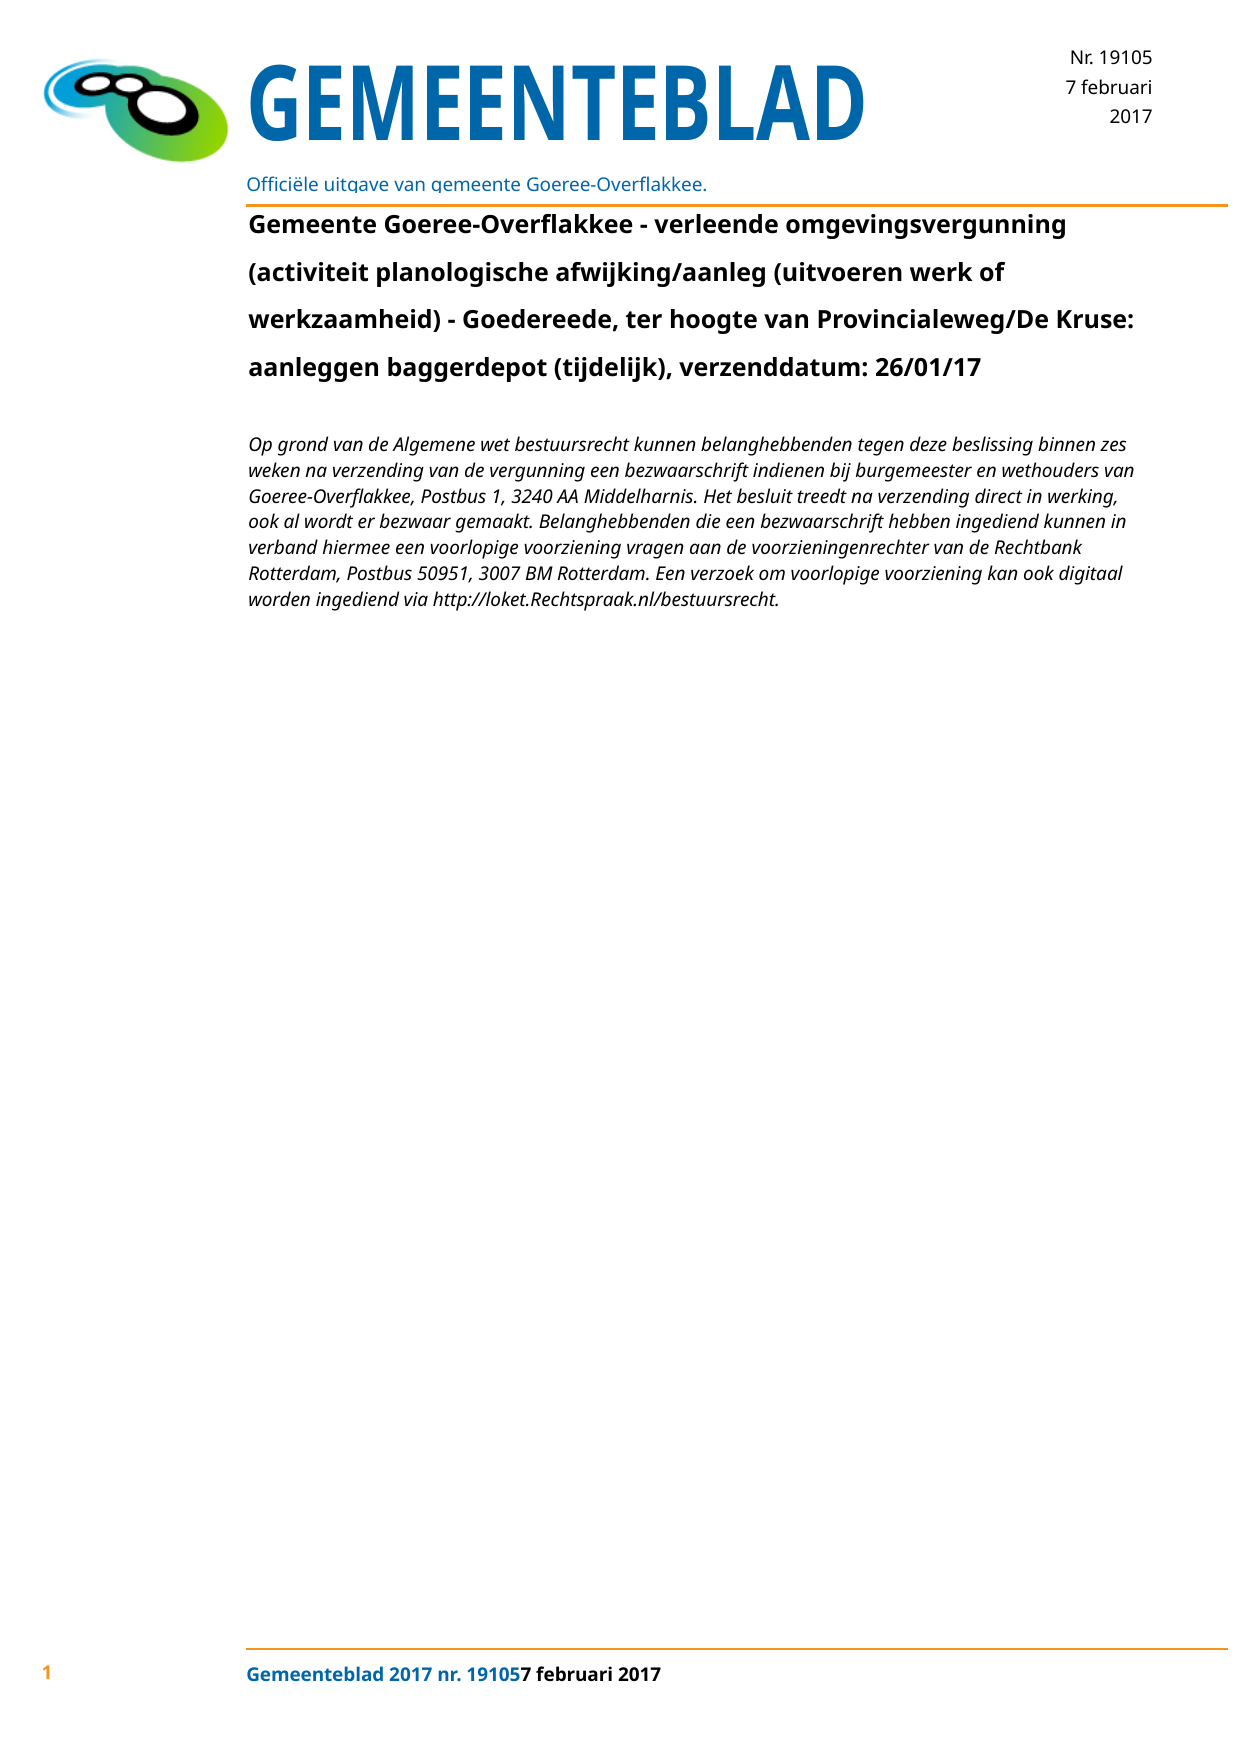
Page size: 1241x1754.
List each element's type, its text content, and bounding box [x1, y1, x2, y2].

text Op grond van de Algemene wet bestuursrecht kunnen belanghebbenden tegen deze beslissing binnen zes weken na verzending van de vergunning een bezwaarschrift indienen bij burgemeester en wethouders van Goeree-Overflakkee, Postbus 1, 3240 AA Middelharnis. Het besluit treedt na verzending direct in werking, ook al wordt er bezwaar gemaakt. Belanghebbenden die een bezwaarschrift hebben ingediend kunnen in verband hiermee een voorlopige voorziening vragen aan de voorzieningenrechter van de Rechtbank Rotterdam, Postbus 50951, 3007 BM Rotterdam. Een verzoek om voorlopige voorziening kan ook digitaal worden ingediend via http://loket.Rechtspraak.nl/bestuursrecht. [248, 431, 1152, 611]
picture [41, 47, 231, 172]
text Gemeente Goeree-Overflakkee - verleende omgevingsvergunning (activiteit planologische afwijking/aanleg (uitvoeren werk of werkzaamheid) - Goedereede, ter hoogte van Provincialeweg/De Kruse: aanleggen baggerdepot (tijdelijk), verzenddatum: 26/01/17 [248, 207, 1152, 384]
